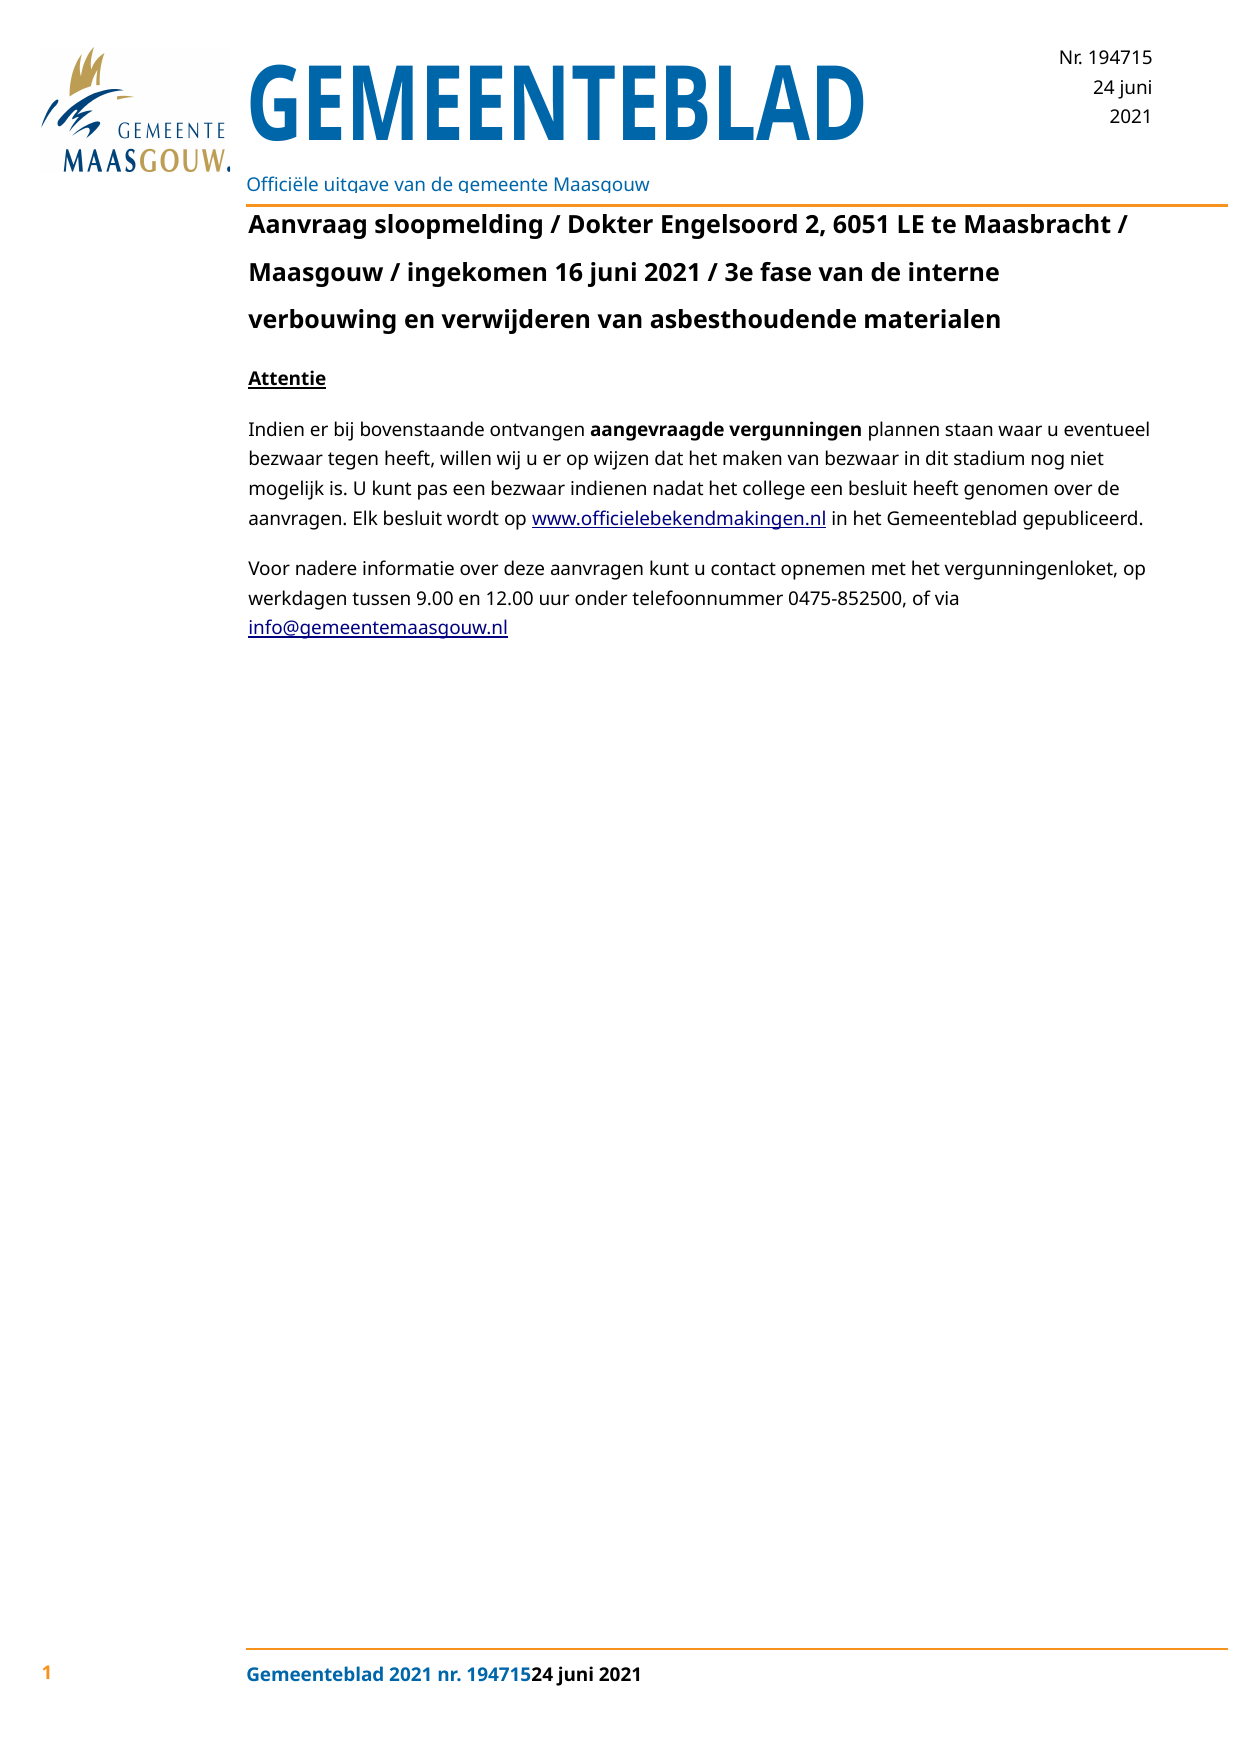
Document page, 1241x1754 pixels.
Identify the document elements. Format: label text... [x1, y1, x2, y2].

picture [41, 47, 231, 172]
text Indien er bij bovenstaande ontvangen aangevraagde vergunningen plannen staan waar u eventueel bezwaar tegen heeft, willen wij u er op wijzen dat het maken van bezwaar in dit stadium nog niet mogelijk is. U kunt pas een bezwaar indienen nadat het college een besluit heeft genomen over de aanvragen. Elk besluit wordt op www.officielebekendmakingen.nl in het Gemeenteblad gepubliceerd. [248, 416, 1152, 530]
text Aanvraag sloopmelding / Dokter Engelsoord 2, 6051 LE te Maasbracht / Maasgouw / ingekomen 16 juni 2021 / 3e fase van de interne verbouwing en verwijderen van asbesthoudende materialen [248, 207, 1152, 336]
text Attentie [248, 366, 1152, 391]
text Voor nadere informatie over deze aanvragen kunt u contact opnemen met het vergunningenloket, op werkdagen tussen 9.00 en 12.00 uur onder telefoonnummer 0475-852500, of via info@gemeentemaasgouw.nl [248, 555, 1152, 640]
